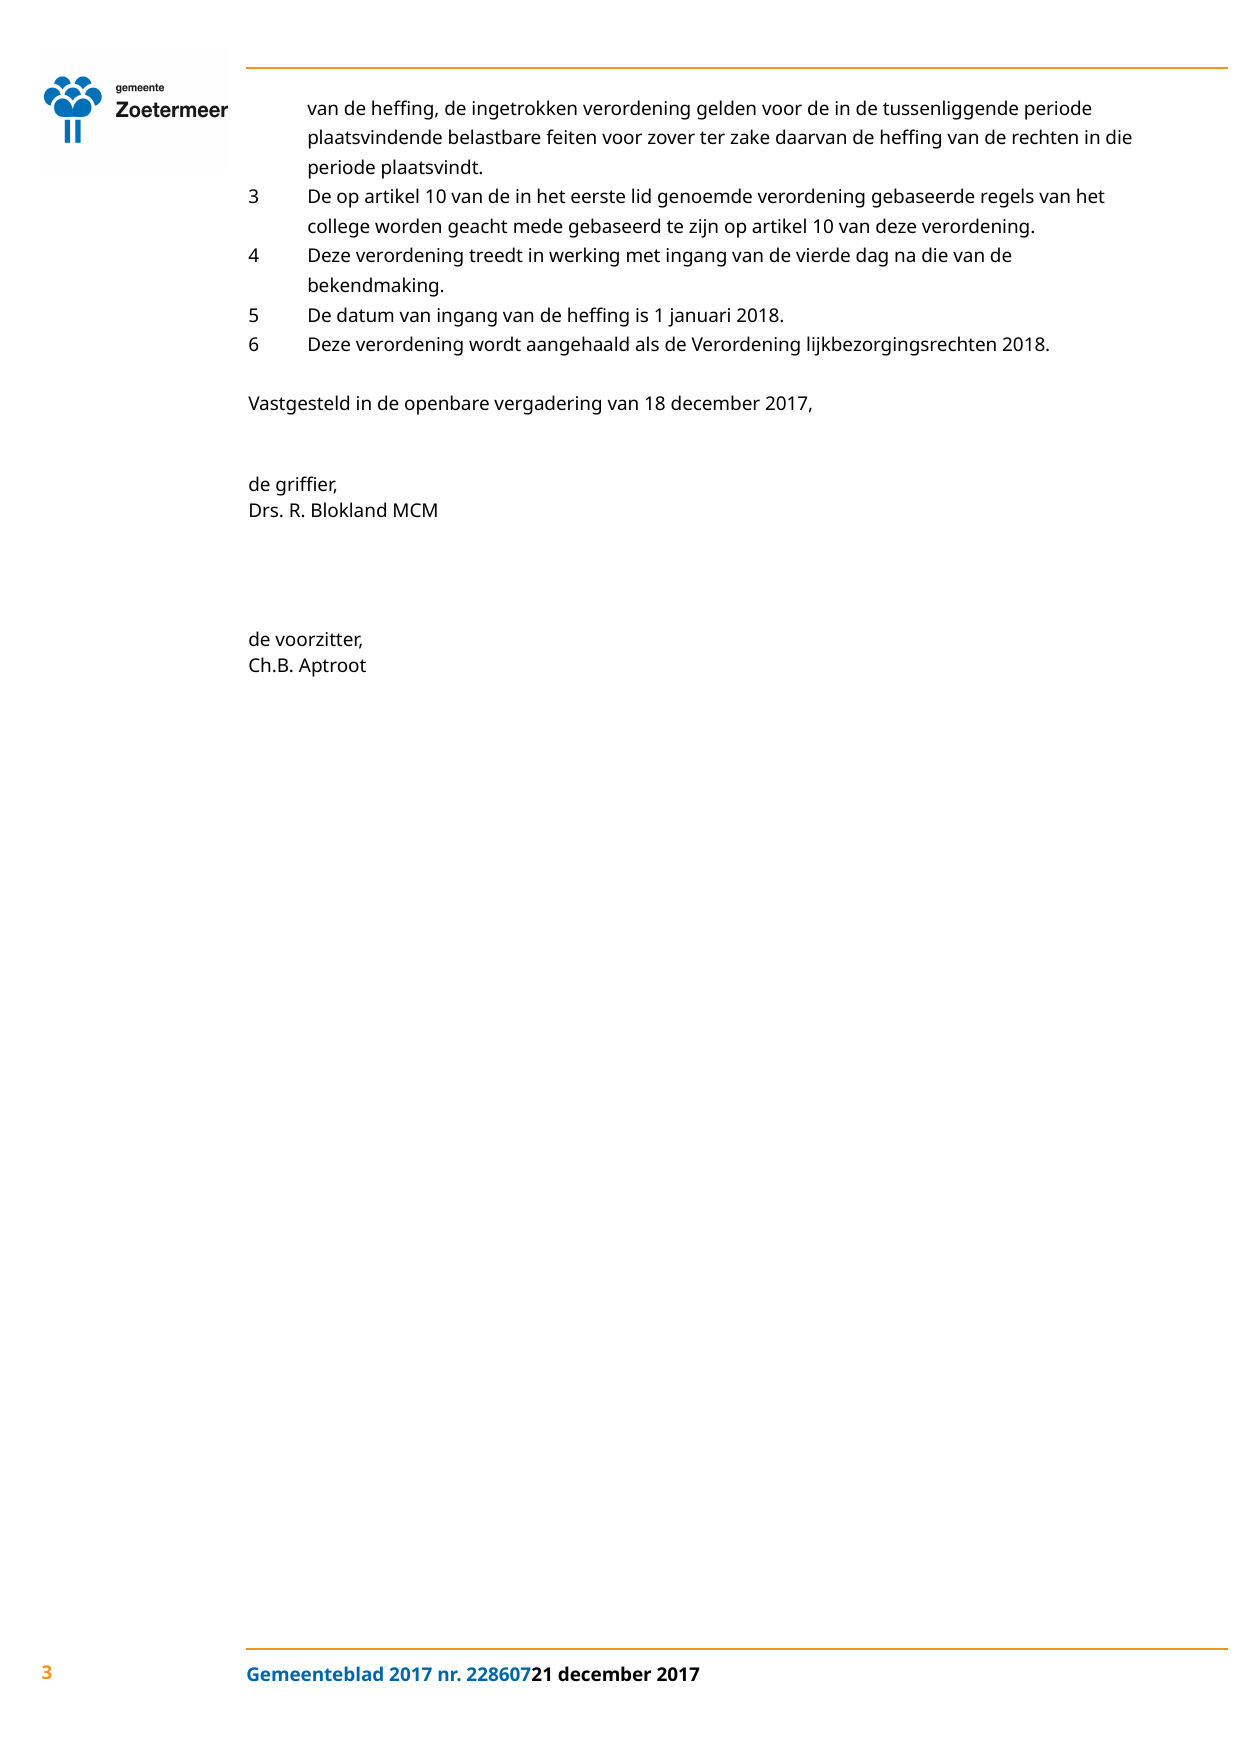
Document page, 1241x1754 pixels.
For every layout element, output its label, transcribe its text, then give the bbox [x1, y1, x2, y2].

list De op artikel 10 van de in het eerste lid genoemde verordening gebaseerde regels van het college worden geacht mede gebaseerd te zijn op artikel 10 van deze verordening. [248, 183, 1152, 239]
list Deze verordening treedt in werking met ingang van de vierde dag na die van de bekendmaking. [248, 243, 1152, 298]
text Vastgesteld in de openbare vergadering van 18 december 2017, [248, 391, 1152, 416]
text de voorzitter, [248, 626, 1152, 652]
list van de heffing, de ingetrokken verordening gelden voor de in de tussenliggende periode plaatsvindende belastbare feiten voor zover ter zake daarvan de heffing van de rechten in die periode plaatsvindt. [248, 95, 1152, 180]
text de griffier, [248, 472, 1152, 497]
list Deze verordening wordt aangehaald als de Verordening lijkbezorgingsrechten 2018. [248, 331, 1152, 357]
picture [41, 47, 231, 172]
text Drs. R. Blokland MCM [248, 497, 1152, 523]
text Ch.B. Aptroot [248, 652, 1152, 677]
list De datum van ingang van de heffing is 1 januari 2018. [248, 302, 1152, 328]
